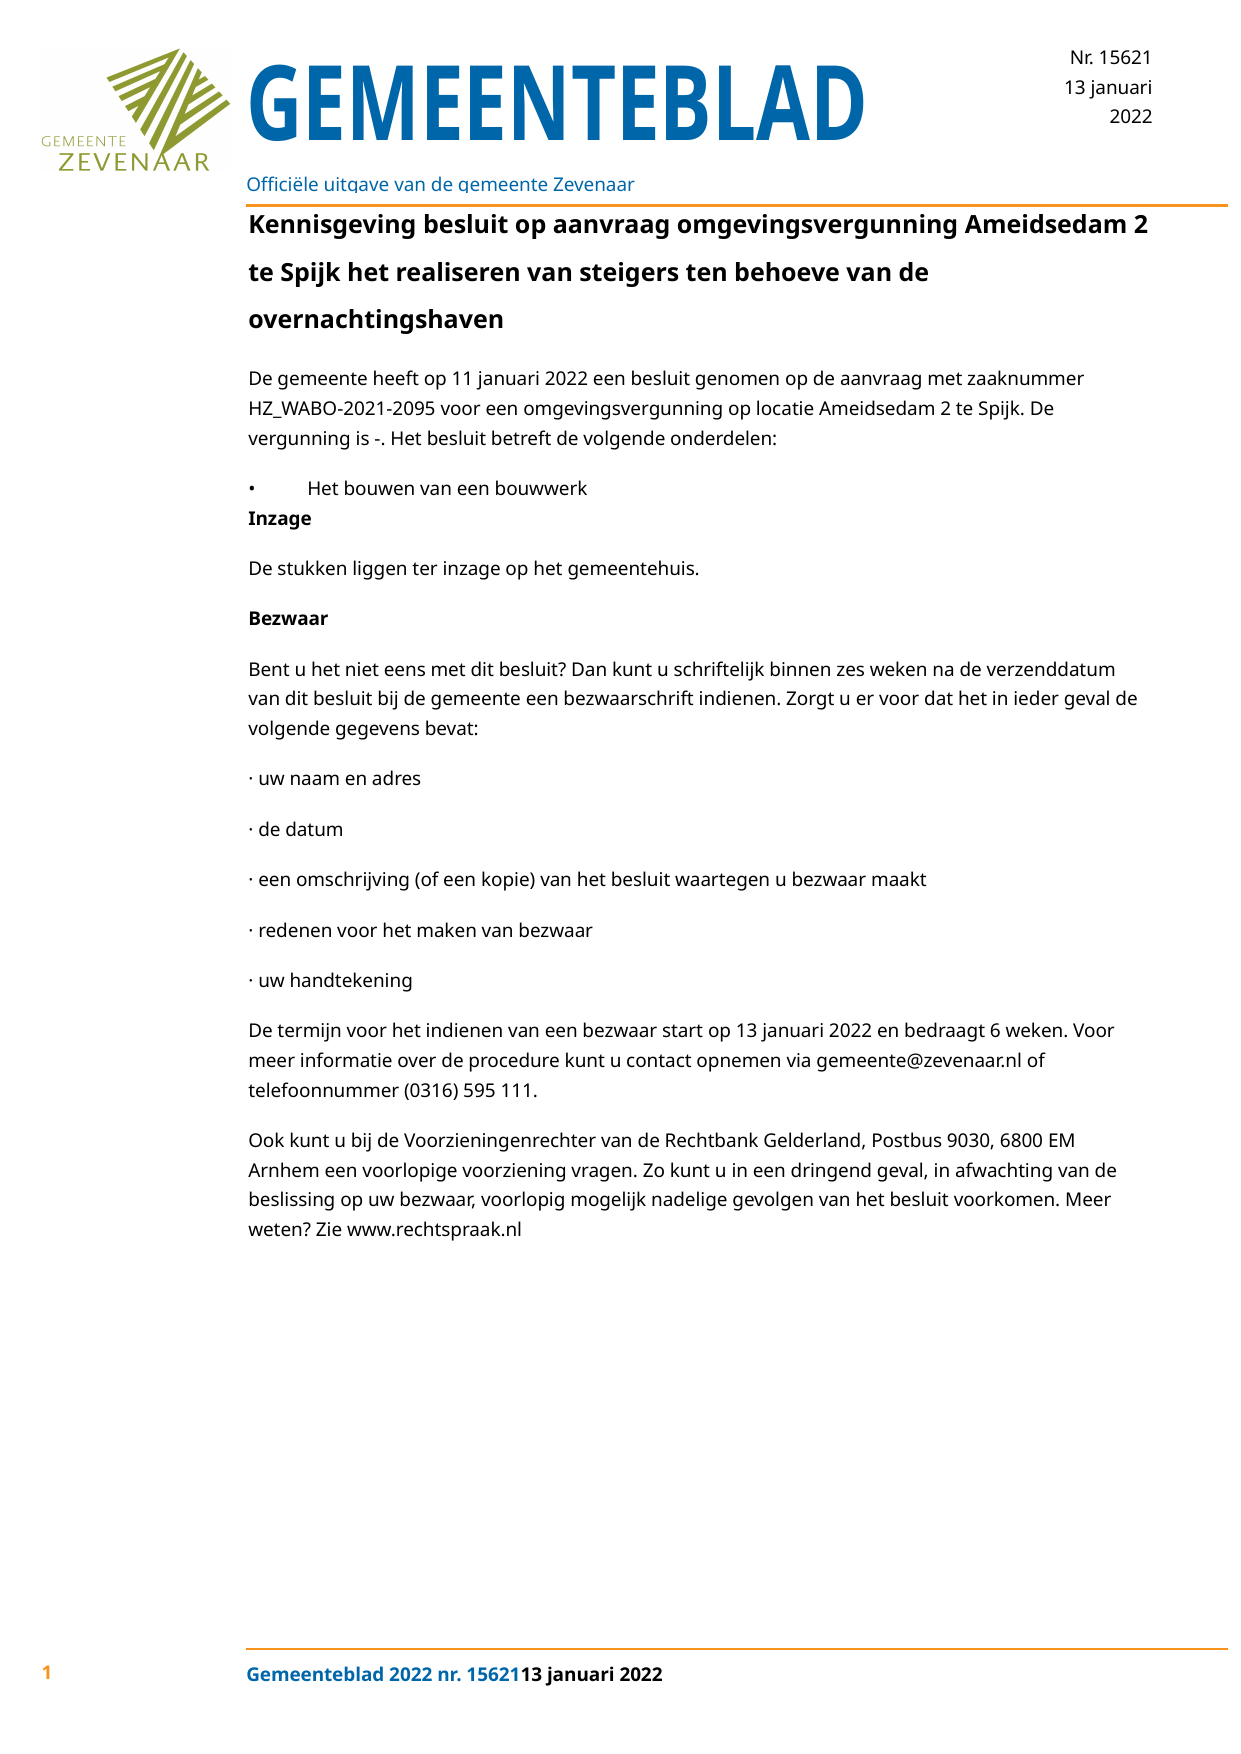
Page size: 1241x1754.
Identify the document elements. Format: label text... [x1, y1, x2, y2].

text Inzage [248, 505, 1152, 530]
text · uw naam en adres [248, 766, 1152, 791]
text De gemeente heeft op 11 januari 2022 een besluit genomen op de aanvraag met zaaknummer HZ_WABO-2021-2095 voor een omgevingsvergunning op locatie Ameidsedam 2 te Spijk. De vergunning is -. Het besluit betreft de volgende onderdelen: [248, 366, 1152, 450]
text · de datum [248, 816, 1152, 842]
text De stukken liggen ter inzage op het gemeentehuis. [248, 555, 1152, 581]
picture [41, 47, 231, 172]
text Bent u het niet eens met dit besluit? Dan kunt u schriftelijk binnen zes weken na de verzenddatum van dit besluit bij de gemeente een bezwaarschrift indienen. Zorgt u er voor dat het in ieder geval de volgende gegevens bevat: [248, 656, 1152, 741]
list Het bouwen van een bouwwerk [248, 475, 1152, 501]
text · redenen voor het maken van bezwaar [248, 917, 1152, 942]
text Bezwaar [248, 606, 1152, 631]
text · een omschrijving (of een kopie) van het besluit waartegen u bezwaar maakt [248, 866, 1152, 892]
text · uw handtekening [248, 967, 1152, 993]
text Kennisgeving besluit op aanvraag omgevingsvergunning Ameidsedam 2 te Spijk het realiseren van steigers ten behoeve van de overnachtingshaven [248, 207, 1152, 336]
text De termijn voor het indienen van een bezwaar start op 13 januari 2022 en bedraagt 6 weken. Voor meer informatie over de procedure kunt u contact opnemen via gemeente@zevenaar.nl of telefoonnummer (0316) 595 111. [248, 1018, 1152, 1102]
text Ook kunt u bij de Voorzieningenrechter van de Rechtbank Gelderland, Postbus 9030, 6800 EM Arnhem een voorlopige voorziening vragen. Zo kunt u in een dringend geval, in afwachting van de beslissing op uw bezwaar, voorlopig mogelijk nadelige gevolgen van het besluit voorkomen. Meer weten? Zie www.rechtspraak.nl [248, 1127, 1152, 1242]
